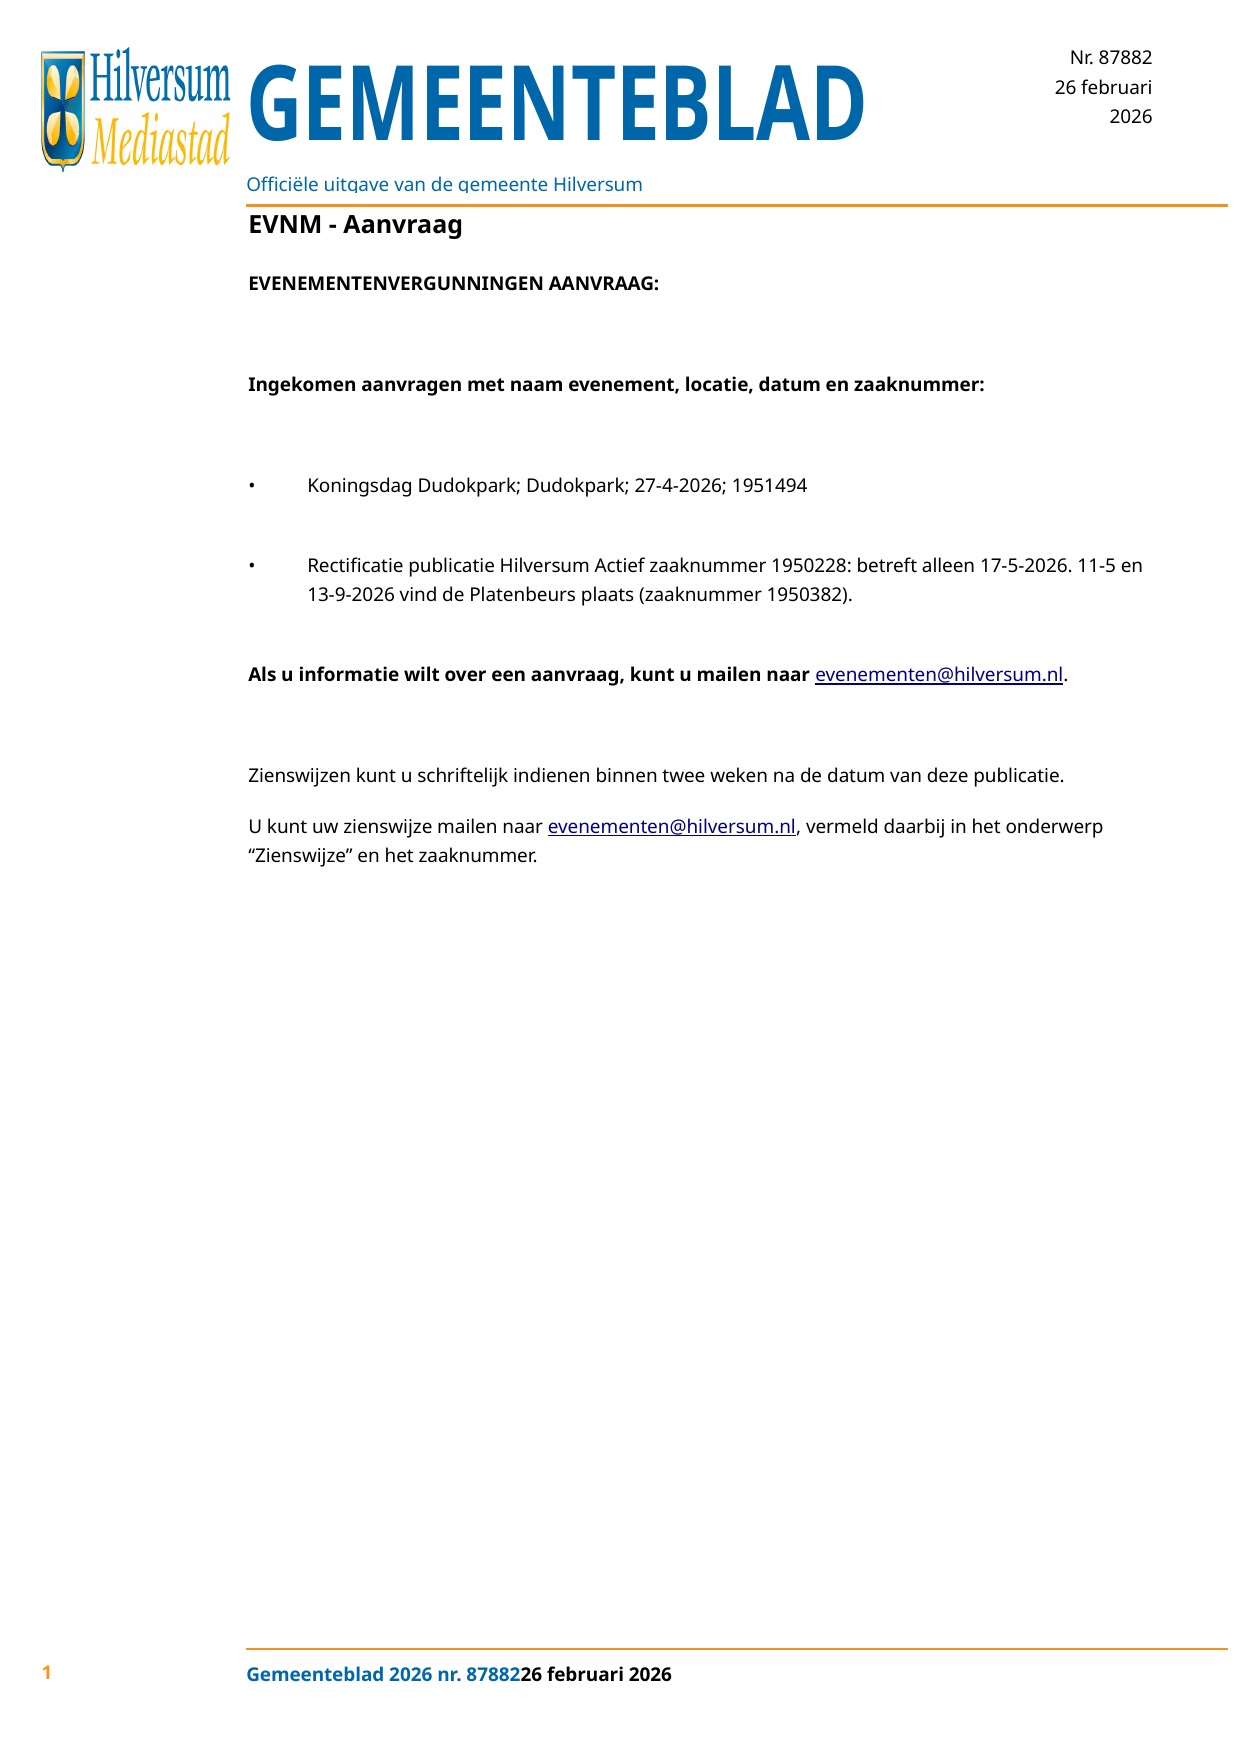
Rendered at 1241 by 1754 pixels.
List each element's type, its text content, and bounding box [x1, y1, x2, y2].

text Zienswijzen kunt u schriftelijk indienen binnen twee weken na de datum van deze publicatie. [248, 762, 1152, 788]
text Ingekomen aanvragen met naam evenement, locatie, datum en zaaknummer: [248, 371, 1152, 397]
text EVENEMENTENVERGUNNINGEN AANVRAAG: [248, 270, 1152, 296]
text Als u informatie wilt over een aanvraag, kunt u mailen naar evenementen@hilversum.nl. [248, 662, 1152, 687]
list Rectificatie publicatie Hilversum Actief zaaknummer 1950228: betreft alleen 17-5-2026. 11-5 en 13-9-2026 vind de Platenbeurs plaats (zaaknummer 1950382). [248, 552, 1152, 607]
text U kunt uw zienswijze mailen naar evenementen@hilversum.nl, vermeld daarbij in het onderwerp “Zienswijze” en het zaaknummer. [248, 813, 1152, 868]
list Koningsdag Dudokpark; Dudokpark; 27-4-2026; 1951494 [248, 472, 1152, 498]
picture [41, 47, 231, 172]
text EVNM - Aanvraag [248, 207, 1152, 241]
